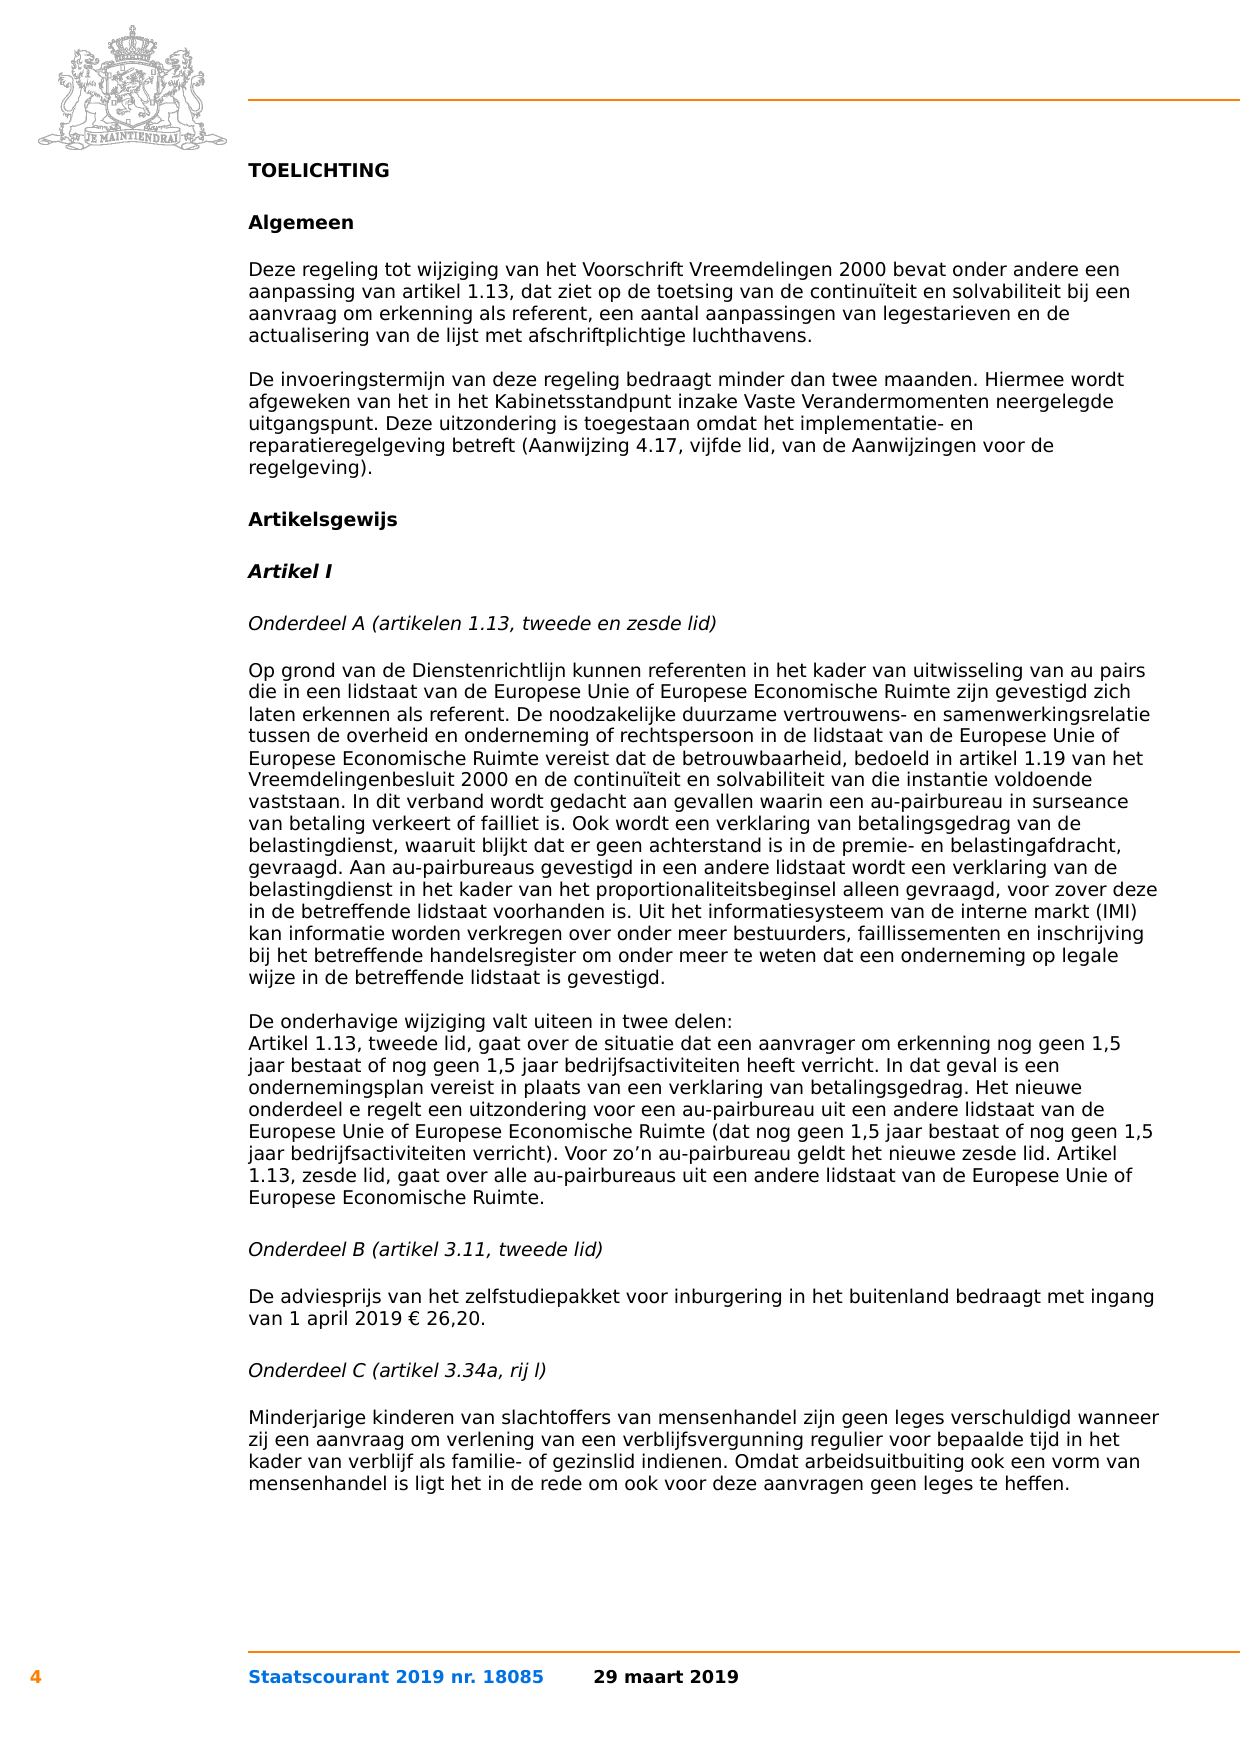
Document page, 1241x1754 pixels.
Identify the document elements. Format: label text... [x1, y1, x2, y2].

subtitle Onderdeel C (artikel 3.34a, rij l) [248, 1360, 1163, 1382]
text De adviesprijs van het zelfstudiepakket voor inburgering in het buitenland bedraagt met ingang van 1 april 2019 € 26,20. [248, 1286, 1163, 1330]
subtitle Artikelsgewijs [248, 508, 1163, 531]
subtitle Onderdeel A (artikelen 1.13, tweede en zesde lid) [248, 612, 1163, 634]
subtitle TOELICHTING [248, 160, 1163, 182]
text De invoeringstermijn van deze regeling bedraagt minder dan twee maanden. Hiermee wordt afgeweken van het in het Kabinetsstandpunt inzake Vaste Verandermomenten neergelegde uitgangspunt. Deze uitzondering is toegestaan omdat het implementatie- en reparatieregelgeving betreft (Aanwijzing 4.17, vijfde lid, van de Aanwijzingen voor de regelgeving). [248, 369, 1163, 478]
picture [38, 25, 227, 150]
text Op grond van de Dienstenrichtlijn kunnen referenten in het kader van uitwisseling van au pairs die in een lidstaat van de Europese Unie of Europese Economische Ruimte zijn gevestigd zich laten erkennen als referent. De noodzakelijke duurzame vertrouwens- en samenwerkingsrelatie tussen de overheid en onderneming of rechtspersoon in de lidstaat van de Europese Unie of Europese Economische Ruimte vereist dat de betrouwbaarheid, bedoeld in artikel 1.19 van het Vreemdelingenbesluit 2000 en de continuïteit en solvabiliteit van die instantie voldoende vaststaan. In dit verband wordt gedacht aan gevallen waarin een au-pairbureau in surseance van betaling verkeert of failliet is. Ook wordt een verklaring van betalingsgedrag van de belastingdienst, waaruit blijkt dat er geen achterstand is in de premie- en belastingafdracht, gevraagd. Aan au-pairbureaus gevestigd in een andere lidstaat wordt een verklaring van de belastingdienst in het kader van het proportionaliteitsbeginsel alleen gevraagd, voor zover deze in de betreffende lidstaat voorhanden is. Uit het informatiesysteem van de interne markt (IMI) kan informatie worden verkregen over onder meer bestuurders, faillissementen en inschrijving bij het betreffende handelsregister om onder meer te weten dat een onderneming op legale wijze in de betreffende lidstaat is gevestigd. [248, 659, 1163, 989]
text Artikel 1.13, tweede lid, gaat over de situatie dat een aanvrager om erkenning nog geen 1,5 jaar bestaat of nog geen 1,5 jaar bedrijfsactiviteiten heeft verricht. In dat geval is een ondernemingsplan vereist in plaats van een verklaring van betalingsgedrag. Het nieuwe onderdeel e regelt een uitzondering voor een au-pairbureau uit een andere lidstaat van de Europese Unie of Europese Economische Ruimte (dat nog geen 1,5 jaar bestaat of nog geen 1,5 jaar bedrijfsactiviteiten verricht). Voor zo’n au-pairbureau geldt het nieuwe zesde lid. Artikel 1.13, zesde lid, gaat over alle au-pairbureaus uit een andere lidstaat van de Europese Unie of Europese Economische Ruimte. [248, 1033, 1163, 1209]
subtitle Artikel I [248, 561, 1163, 582]
subtitle Algemeen [248, 212, 1163, 234]
text De onderhavige wijziging valt uiteen in twee delen: [248, 1011, 1163, 1033]
text Minderjarige kinderen van slachtoffers van mensenhandel zijn geen leges verschuldigd wanneer zij een aanvraag om verlening van een verblijfsvergunning regulier voor bepaalde tijd in het kader van verblijf als familie- of gezinslid indienen. Omdat arbeidsuitbuiting ook een vorm van mensenhandel is ligt het in de rede om ook voor deze aanvragen geen leges te heffen. [248, 1407, 1163, 1495]
text Deze regeling tot wijziging van het Voorschrift Vreemdelingen 2000 bevat onder andere een aanpassing van artikel 1.13, dat ziet op de toetsing van de continuïteit en solvabiliteit bij een aanvraag om erkenning als referent, een aantal aanpassingen van legestarieven en de actualisering van de lijst met afschriftplichtige luchthavens. [248, 259, 1163, 347]
subtitle Onderdeel B (artikel 3.11, tweede lid) [248, 1239, 1163, 1261]
